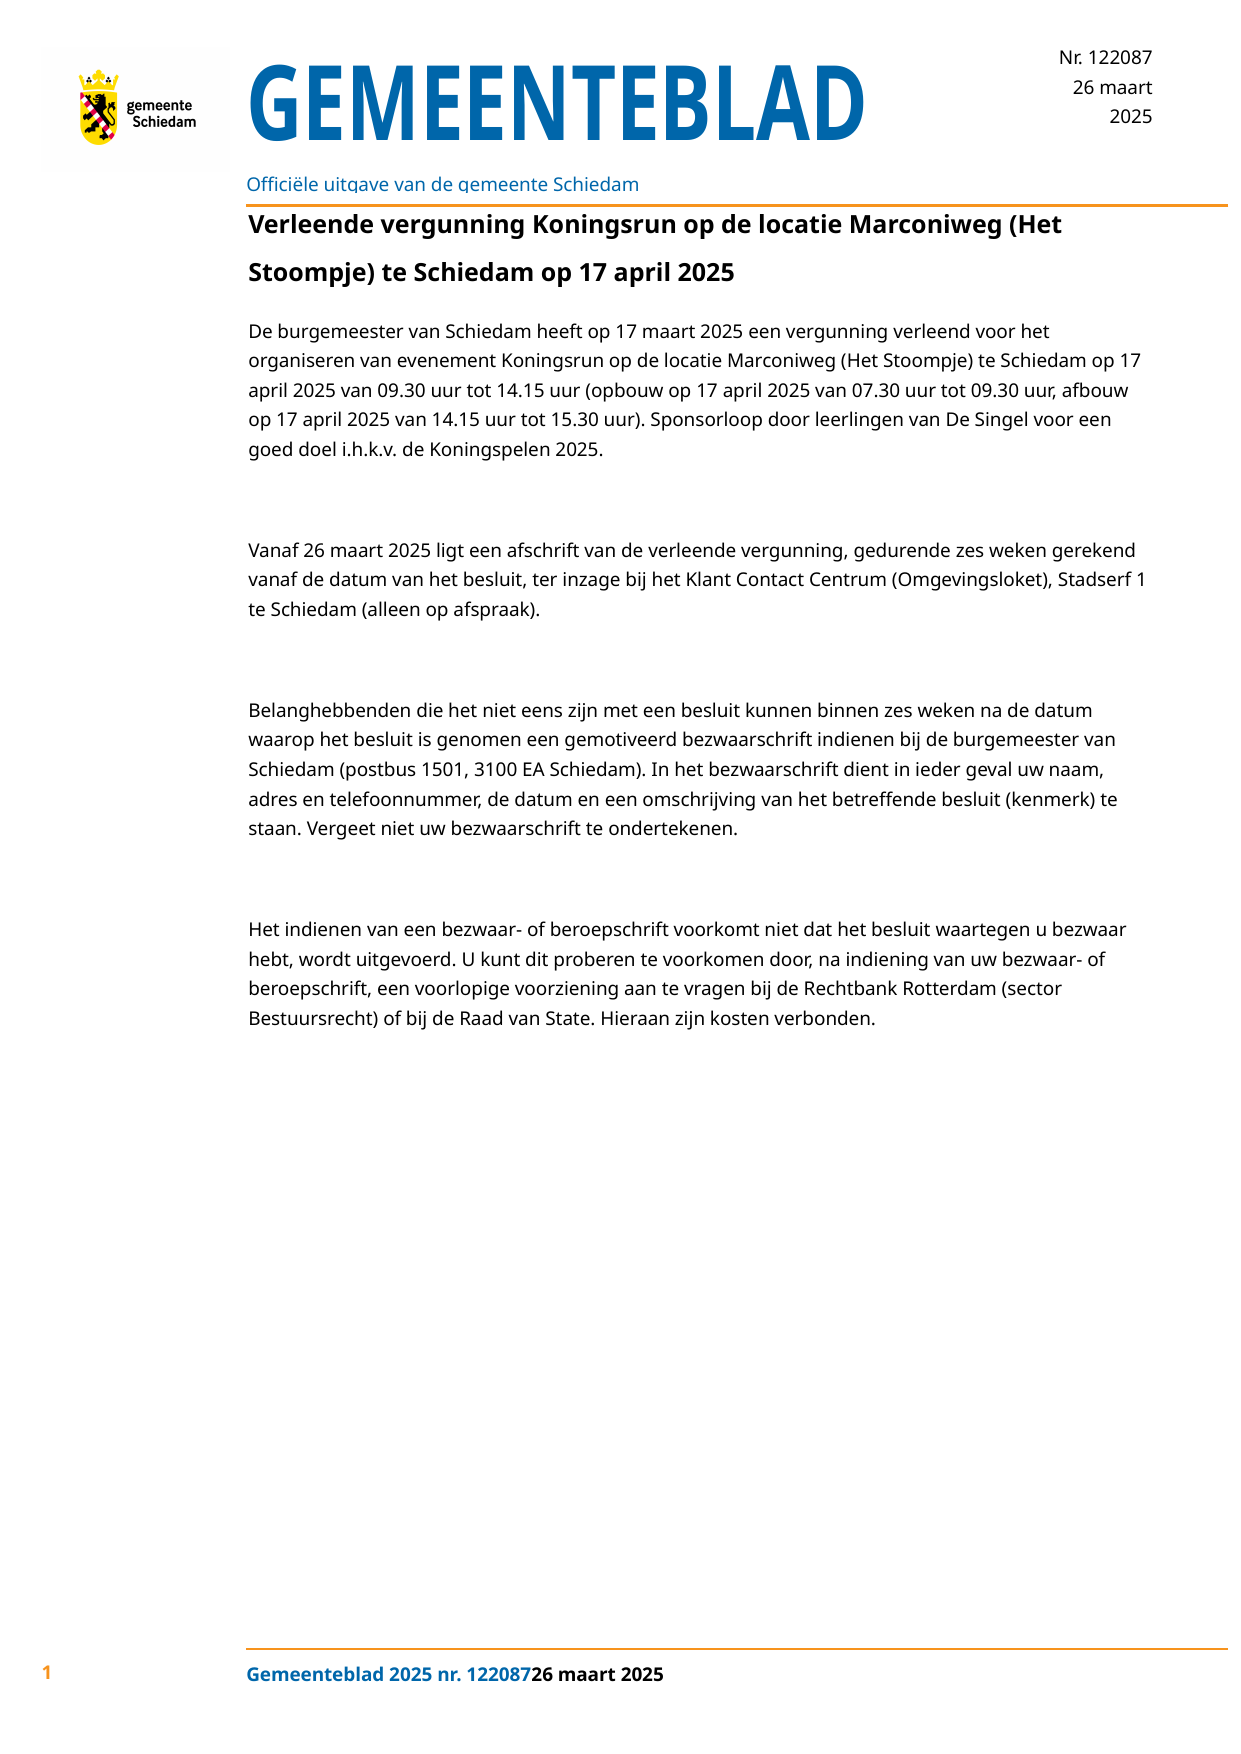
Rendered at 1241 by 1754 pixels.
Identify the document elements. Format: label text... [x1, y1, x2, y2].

text Vanaf 26 maart 2025 ligt een afschrift van de verleende vergunning, gedurende zes weken gerekend vanaf de datum van het besluit, ter inzage bij het Klant Contact Centrum (Omgevingsloket), Stadserf 1 te Schiedam (alleen op afspraak). [248, 537, 1152, 622]
text Verleende vergunning Koningsrun op de locatie Marconiweg (Het Stoompje) te Schiedam op 17 april 2025 [248, 207, 1152, 288]
text Belanghebbenden die het niet eens zijn met een besluit kunnen binnen zes weken na de datum waarop het besluit is genomen een gemotiveerd bezwaarschrift indienen bij de burgemeester van Schiedam (postbus 1501, 3100 EA Schiedam). In het bezwaarschrift dient in ieder geval uw naam, adres en telefoonnummer, de datum en een omschrijving van het betreffende besluit (kenmerk) te staan. Vergeet niet uw bezwaarschrift te ondertekenen. [248, 697, 1152, 841]
picture [41, 47, 231, 172]
text De burgemeester van Schiedam heeft op 17 maart 2025 een vergunning verleend voor het organiseren van evenement Koningsrun op de locatie Marconiweg (Het Stoompje) te Schiedam op 17 april 2025 van 09.30 uur tot 14.15 uur (opbouw op 17 april 2025 van 07.30 uur tot 09.30 uur, afbouw op 17 april 2025 van 14.15 uur tot 15.30 uur). Sponsorloop door leerlingen van De Singel voor een goed doel i.h.k.v. de Koningspelen 2025. [248, 318, 1152, 462]
text Het indienen van een bezwaar- of beroepschrift voorkomt niet dat het besluit waartegen u bezwaar hebt, wordt uitgevoerd. U kunt dit proberen te voorkomen door, na indiening van uw bezwaar- of beroepschrift, een voorlopige voorziening aan te vragen bij de Rechtbank Rotterdam (sector Bestuursrecht) of bij de Raad van State. Hieraan zijn kosten verbonden. [248, 916, 1152, 1031]
